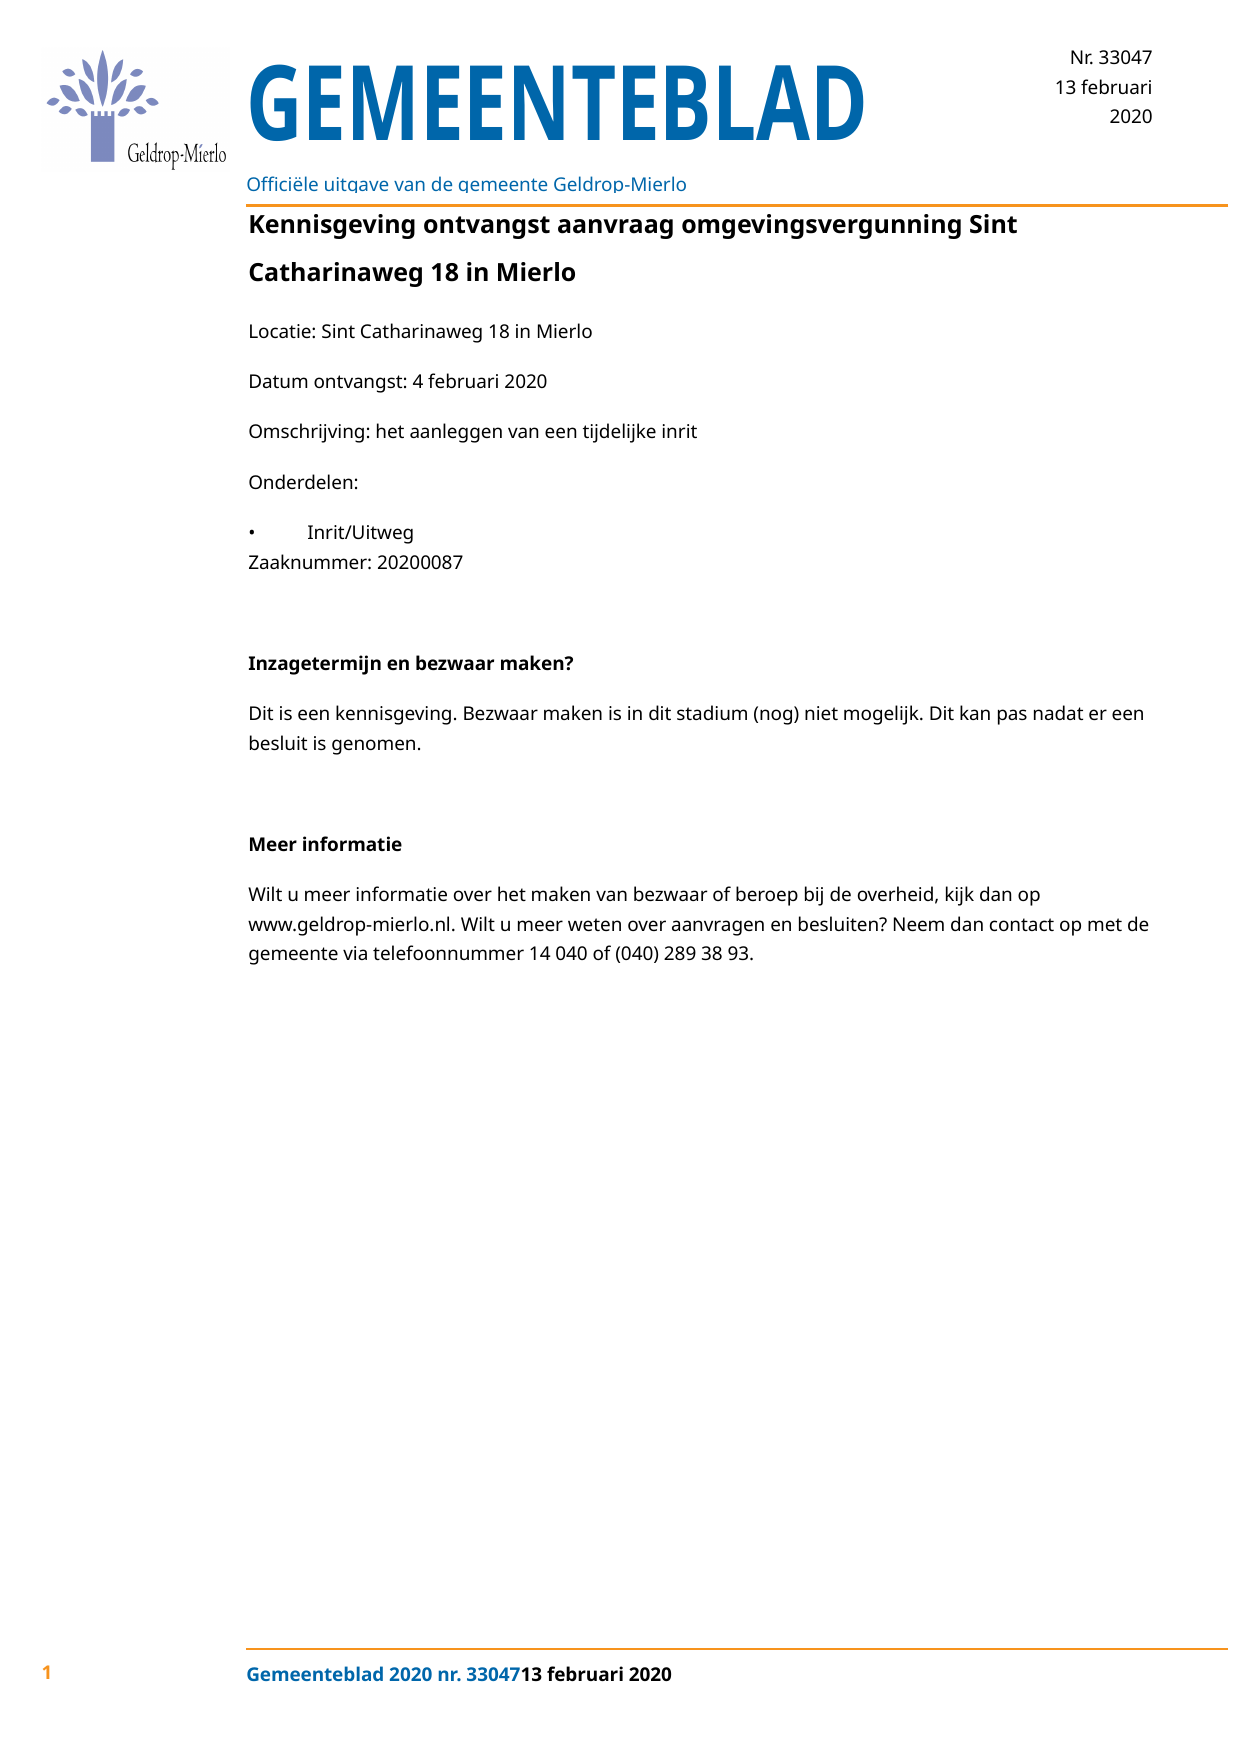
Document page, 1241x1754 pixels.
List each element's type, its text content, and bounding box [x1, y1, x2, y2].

text Kennisgeving ontvangst aanvraag omgevingsvergunning Sint Catharinaweg 18 in Mierlo [248, 207, 1152, 288]
text Datum ontvangst: 4 februari 2020 [248, 368, 1152, 394]
text Onderdelen: [248, 469, 1152, 495]
text Zaaknummer: 20200087 [248, 549, 1152, 575]
text Omschrijving: het aanleggen van een tijdelijke inrit [248, 419, 1152, 444]
text Dit is een kennisgeving. Bezwaar maken is in dit stadium (nog) niet mogelijk. Dit kan pas nadat er een besluit is genomen. [248, 700, 1152, 756]
text Wilt u meer informatie over het maken van bezwaar of beroep bij de overheid, kijk dan op www.geldrop-mierlo.nl. Wilt u meer weten over aanvragen en besluiten? Neem dan contact op met de gemeente via telefoonnummer 14 040 of (040) 289 38 93. [248, 881, 1152, 966]
text Meer informatie [248, 831, 1152, 857]
picture [41, 47, 231, 172]
list Inrit/Uitweg [248, 519, 1152, 545]
text Locatie: Sint Catharinaweg 18 in Mierlo [248, 318, 1152, 344]
text Inzagetermijn en bezwaar maken? [248, 650, 1152, 676]
